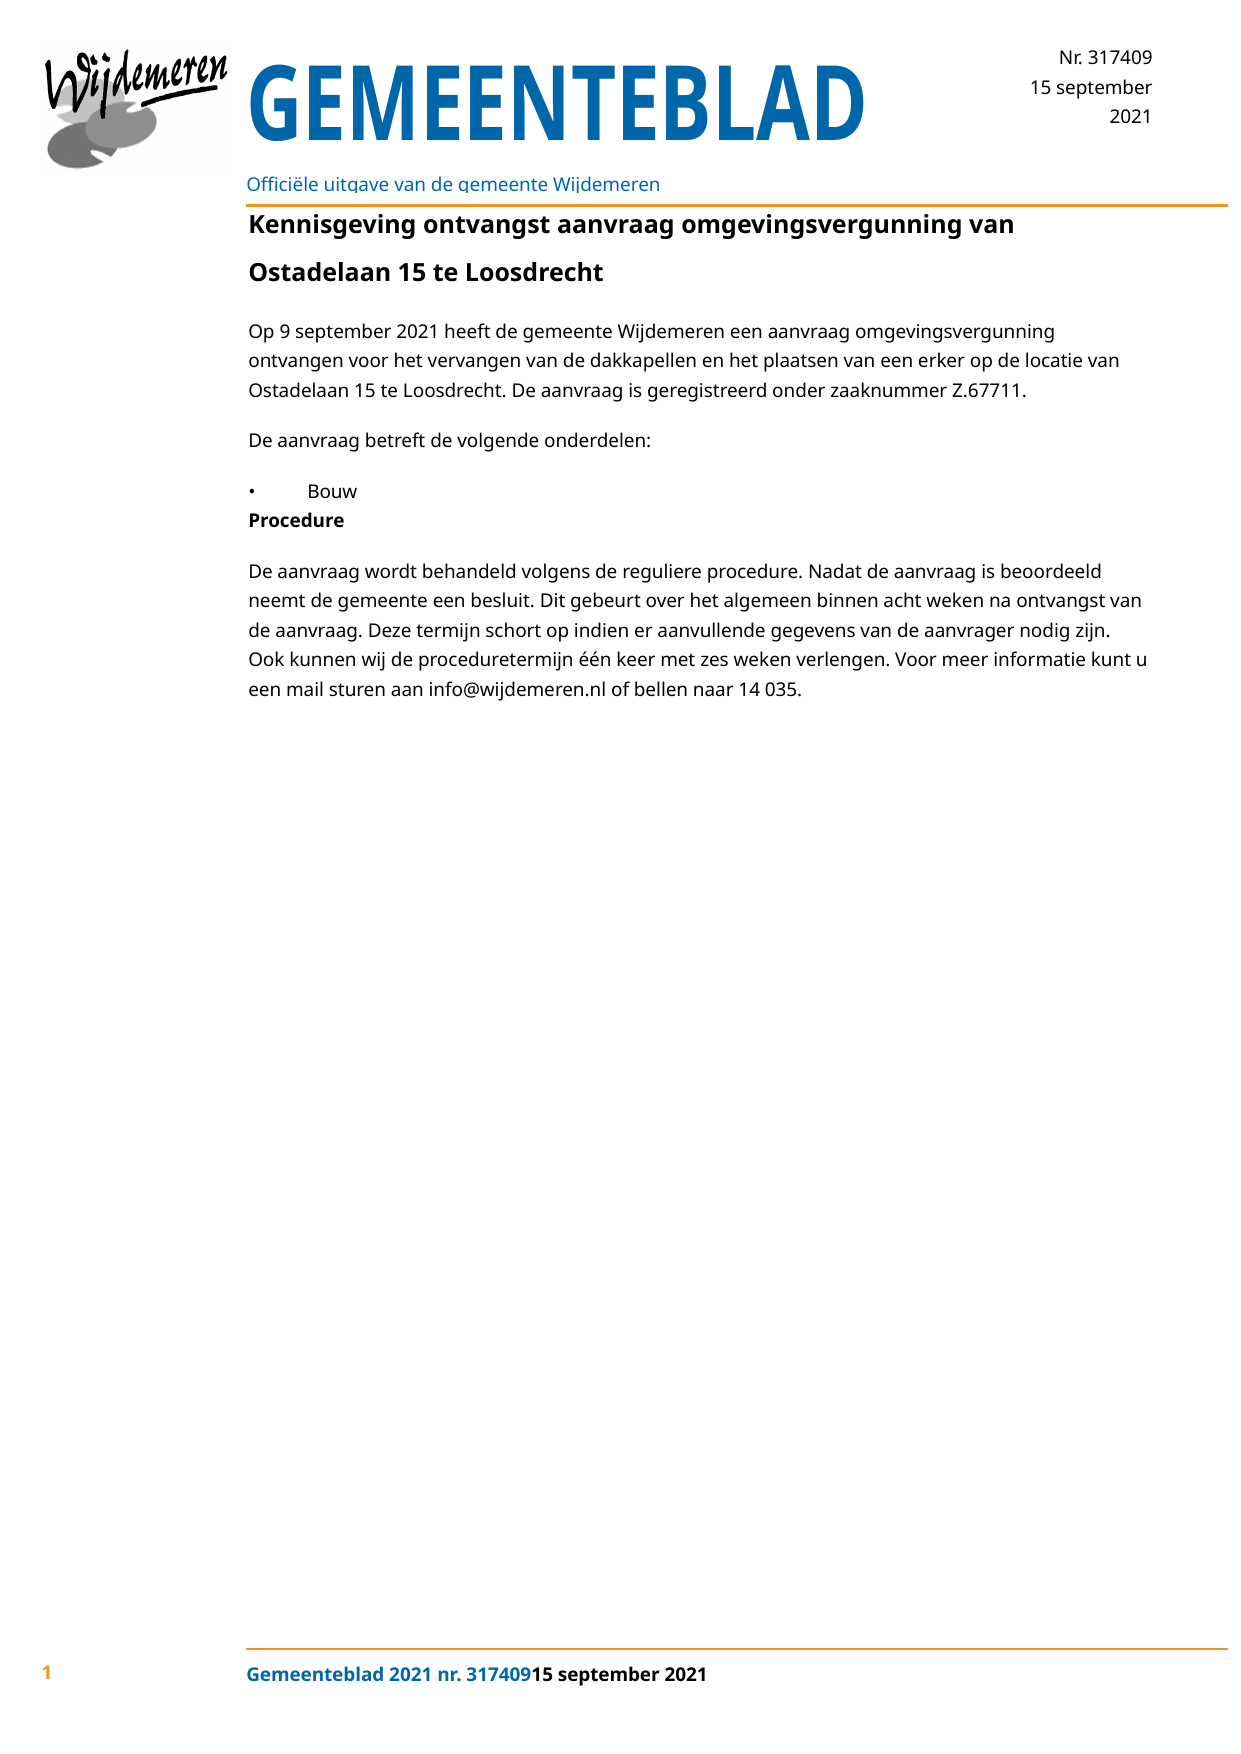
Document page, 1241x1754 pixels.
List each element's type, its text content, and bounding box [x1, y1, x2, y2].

picture [41, 47, 231, 172]
list Bouw [248, 478, 1152, 504]
text Op 9 september 2021 heeft de gemeente Wijdemeren een aanvraag omgevingsvergunning ontvangen voor het vervangen van de dakkapellen en het plaatsen van een erker op de locatie van Ostadelaan 15 te Loosdrecht. De aanvraag is geregistreerd onder zaaknummer Z.67711. [248, 318, 1152, 403]
text Procedure [248, 507, 1152, 533]
text Kennisgeving ontvangst aanvraag omgevingsvergunning van Ostadelaan 15 te Loosdrecht [248, 207, 1152, 288]
text De aanvraag wordt behandeld volgens de reguliere procedure. Nadat de aanvraag is beoordeeld neemt de gemeente een besluit. Dit gebeurt over het algemeen binnen acht weken na ontvangst van de aanvraag. Deze termijn schort op indien er aanvullende gegevens van de aanvrager nodig zijn. Ook kunnen wij de proceduretermijn één keer met zes weken verlengen. Voor meer informatie kunt u een mail sturen aan info@wijdemeren.nl of bellen naar 14 035. [248, 558, 1152, 702]
text De aanvraag betreft de volgende onderdelen: [248, 427, 1152, 453]
